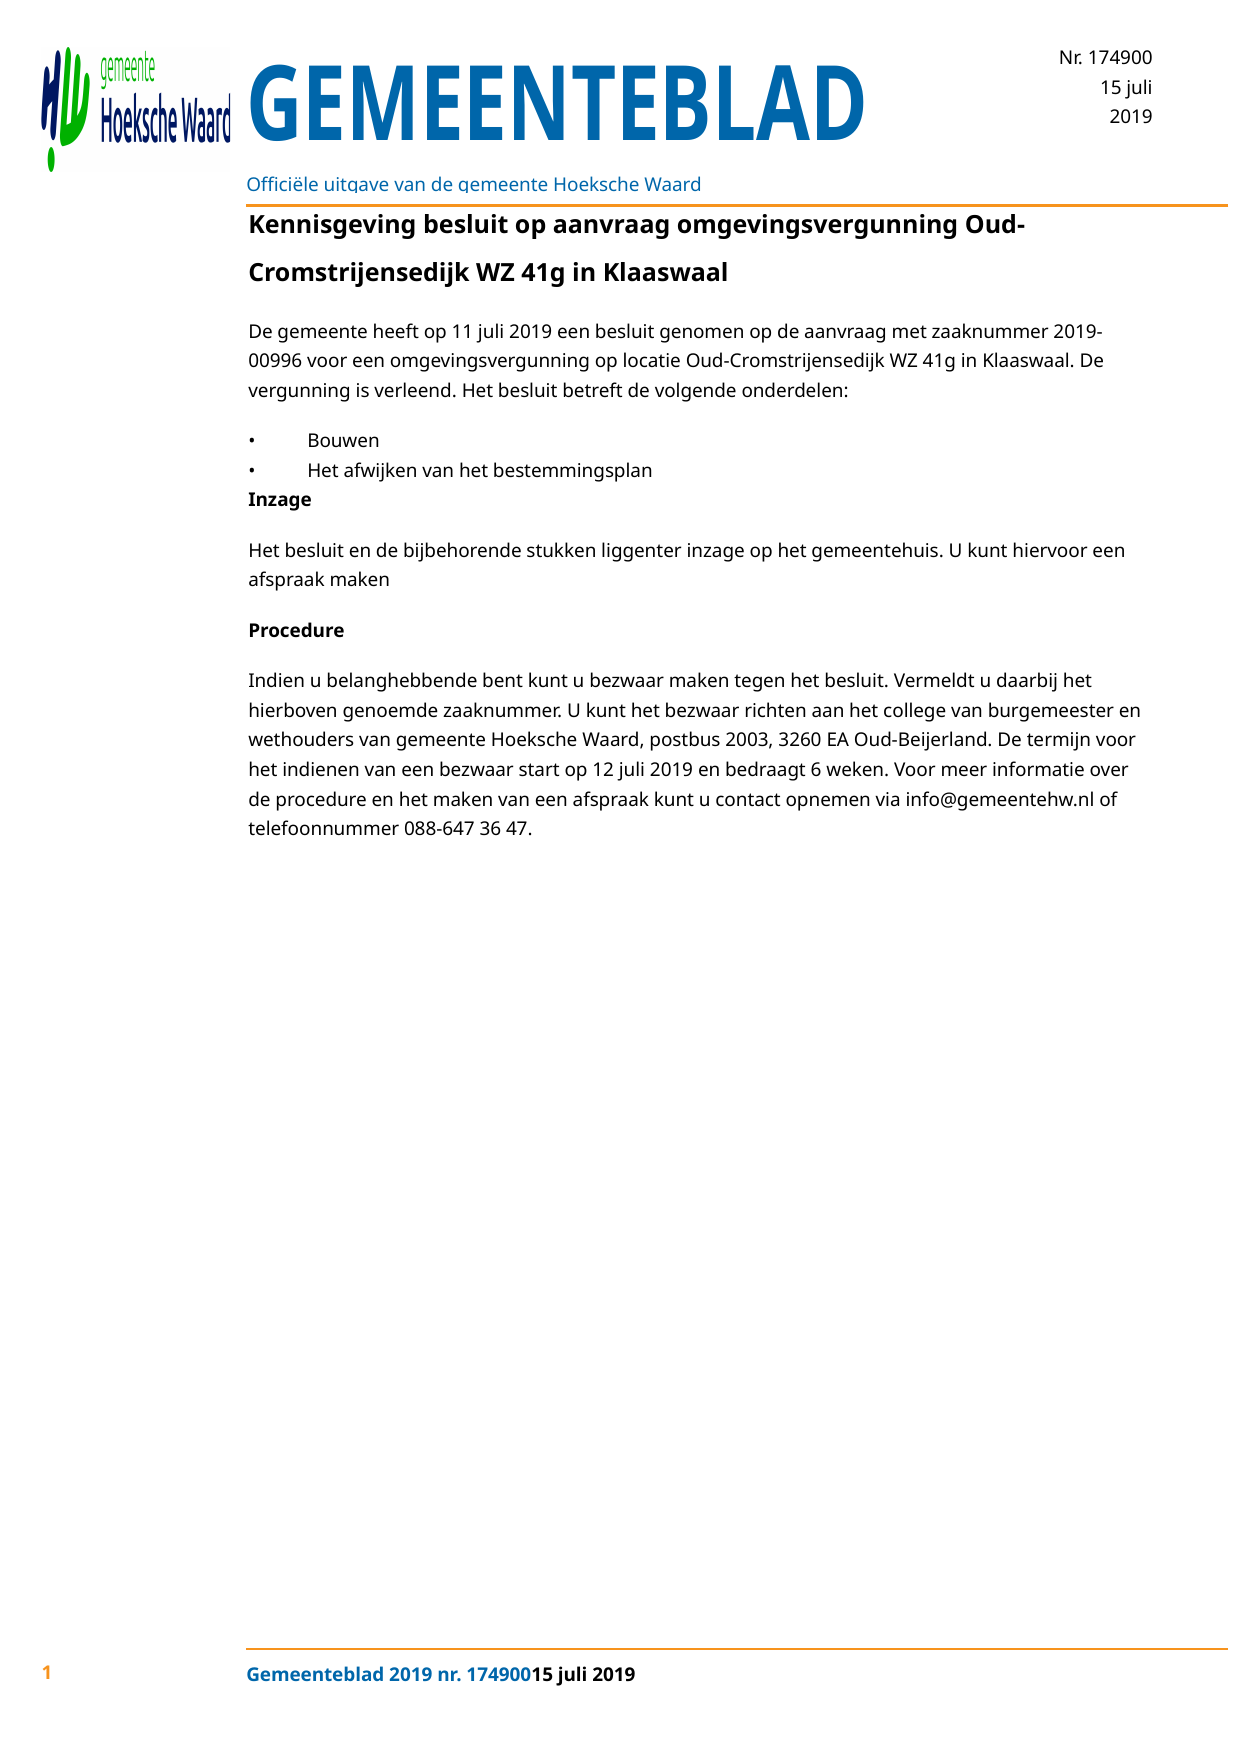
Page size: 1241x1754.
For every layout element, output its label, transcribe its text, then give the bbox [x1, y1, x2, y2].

list Het afwijken van het bestemmingsplan [248, 457, 1152, 483]
text Kennisgeving besluit op aanvraag omgevingsvergunning Oud-Cromstrijensedijk WZ 41g in Klaaswaal [248, 207, 1152, 288]
text Inzage [248, 487, 1152, 512]
text Procedure [248, 617, 1152, 643]
text De gemeente heeft op 11 juli 2019 een besluit genomen op de aanvraag met zaaknummer 2019-00996 voor een omgevingsvergunning op locatie Oud-Cromstrijensedijk WZ 41g in Klaaswaal. De vergunning is verleend. Het besluit betreft de volgende onderdelen: [248, 318, 1152, 403]
list Bouwen [248, 427, 1152, 453]
picture [41, 47, 231, 172]
text Indien u belanghebbende bent kunt u bezwaar maken tegen het besluit. Vermeldt u daarbij het hierboven genoemde zaaknummer. U kunt het bezwaar richten aan het college van burgemeester en wethouders van gemeente Hoeksche Waard, postbus 2003, 3260 EA Oud-Beijerland. De termijn voor het indienen van een bezwaar start op 12 juli 2019 en bedraagt 6 weken. Voor meer informatie over de procedure en het maken van een afspraak kunt u contact opnemen via info@gemeentehw.nl of telefoonnummer 088-647 36 47. [248, 667, 1152, 841]
text Het besluit en de bijbehorende stukken liggenter inzage op het gemeentehuis. U kunt hiervoor een afspraak maken [248, 537, 1152, 592]
